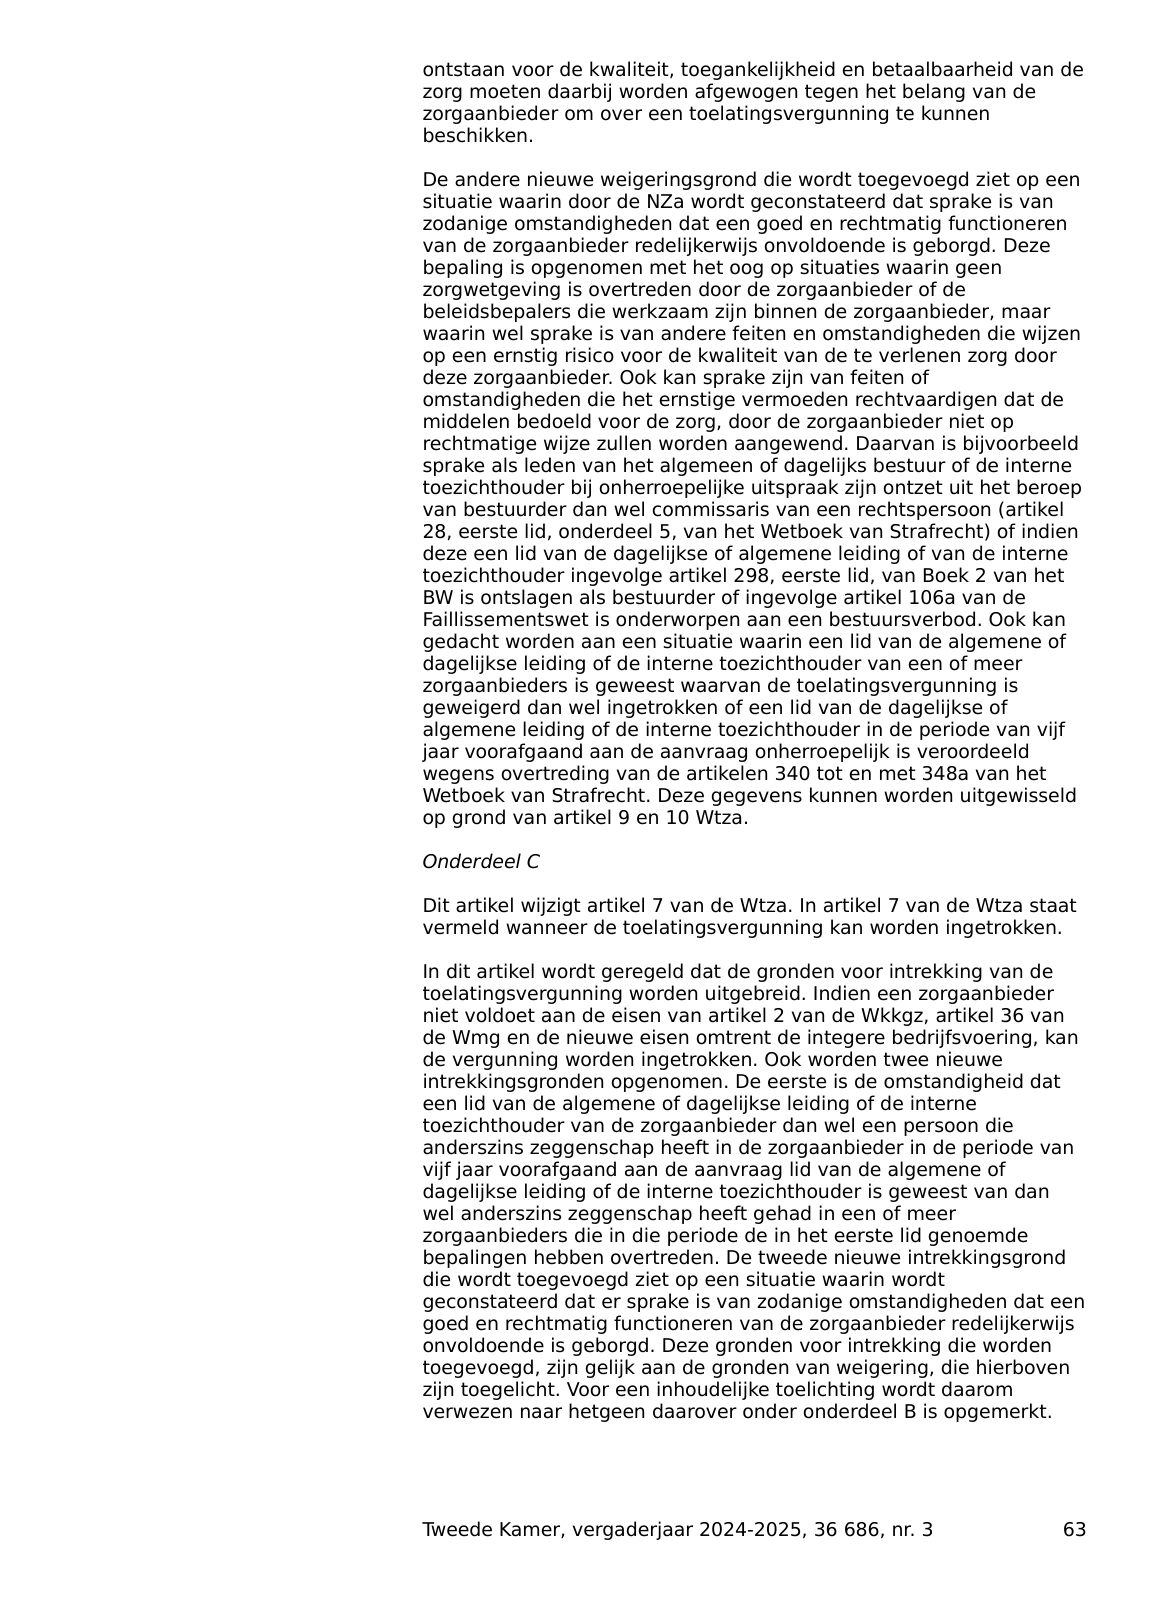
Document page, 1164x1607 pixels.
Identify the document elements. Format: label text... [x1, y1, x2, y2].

text In dit artikel wordt geregeld dat de gronden voor intrekking van de toelatingsvergunning worden uitgebreid. Indien een zorgaanbieder niet voldoet aan de eisen van artikel 2 van de Wkkgz, artikel 36 van de Wmg en de nieuwe eisen omtrent de integere bedrijfsvoering, kan de vergunning worden ingetrokken. Ook worden twee nieuwe intrekkingsgronden opgenomen. De eerste is de omstandigheid dat een lid van de algemene of dagelijkse leiding of de interne toezichthouder van de zorgaanbieder dan wel een persoon die anderszins zeggenschap heeft in de zorgaanbieder in de periode van vijf jaar voorafgaand aan de aanvraag lid van de algemene of dagelijkse leiding of de interne toezichthouder is geweest van dan wel anderszins zeggenschap heeft gehad in een of meer zorgaanbieders die in die periode de in het eerste lid genoemde bepalingen hebben overtreden. De tweede nieuwe intrekkingsgrond die wordt toegevoegd ziet op een situatie waarin wordt geconstateerd dat er sprake is van zodanige omstandigheden dat een goed en rechtmatig functioneren van de zorgaanbieder redelijkerwijs onvoldoende is geborgd. Deze gronden voor intrekking die worden toegevoegd, zijn gelijk aan de gronden van weigering, die hierboven zijn toegelicht. Voor een inhoudelijke toelichting wordt daarom verwezen naar hetgeen daarover onder onderdeel B is opgemerkt. [422, 961, 1087, 1423]
text De andere nieuwe weigeringsgrond die wordt toegevoegd ziet op een situatie waarin door de NZa wordt geconstateerd dat sprake is van zodanige omstandigheden dat een goed en rechtmatig functioneren van de zorgaanbieder redelijkerwijs onvoldoende is geborgd. Deze bepaling is opgenomen met het oog op situaties waarin geen zorgwetgeving is overtreden door de zorgaanbieder of de beleidsbepalers die werkzaam zijn binnen de zorgaanbieder, maar waarin wel sprake is van andere feiten en omstandigheden die wijzen op een ernstig risico voor de kwaliteit van de te verlenen zorg door deze zorgaanbieder. Ook kan sprake zijn van feiten of omstandigheden die het ernstige vermoeden rechtvaardigen dat de middelen bedoeld voor de zorg, door de zorgaanbieder niet op rechtmatige wijze zullen worden aangewend. Daarvan is bijvoorbeeld sprake als leden van het algemeen of dagelijks bestuur of de interne toezichthouder bij onherroepelijke uitspraak zijn ontzet uit het beroep van bestuurder dan wel commissaris van een rechtspersoon (artikel 28, eerste lid, onderdeel 5, van het Wetboek van Strafrecht) of indien deze een lid van de dagelijkse of algemene leiding of van de interne toezichthouder ingevolge artikel 298, eerste lid, van Boek 2 van het BW is ontslagen als bestuurder of ingevolge artikel 106a van de Faillissementswet is onderworpen aan een bestuursverbod. Ook kan gedacht worden aan een situatie waarin een lid van de algemene of dagelijkse leiding of de interne toezichthouder van een of meer zorgaanbieders is geweest waarvan de toelatingsvergunning is geweigerd dan wel ingetrokken of een lid van de dagelijkse of algemene leiding of de interne toezichthouder in de periode van vijf jaar voorafgaand aan de aanvraag onherroepelijk is veroordeeld wegens overtreding van de artikelen 340 tot en met 348a van het Wetboek van Strafrecht. Deze gegevens kunnen worden uitgewisseld op grond van artikel 9 en 10 Wtza. [422, 169, 1087, 828]
text ontstaan voor de kwaliteit, toegankelijkheid en betaalbaarheid van de zorg moeten daarbij worden afgewogen tegen het belang van de zorgaanbieder om over een toelatingsvergunning te kunnen beschikken. [422, 59, 1087, 147]
text Dit artikel wijzigt artikel 7 van de Wtza. In artikel 7 van de Wtza staat vermeld wanneer de toelatingsvergunning kan worden ingetrokken. [422, 895, 1087, 939]
subtitle Onderdeel C [422, 851, 1087, 873]
